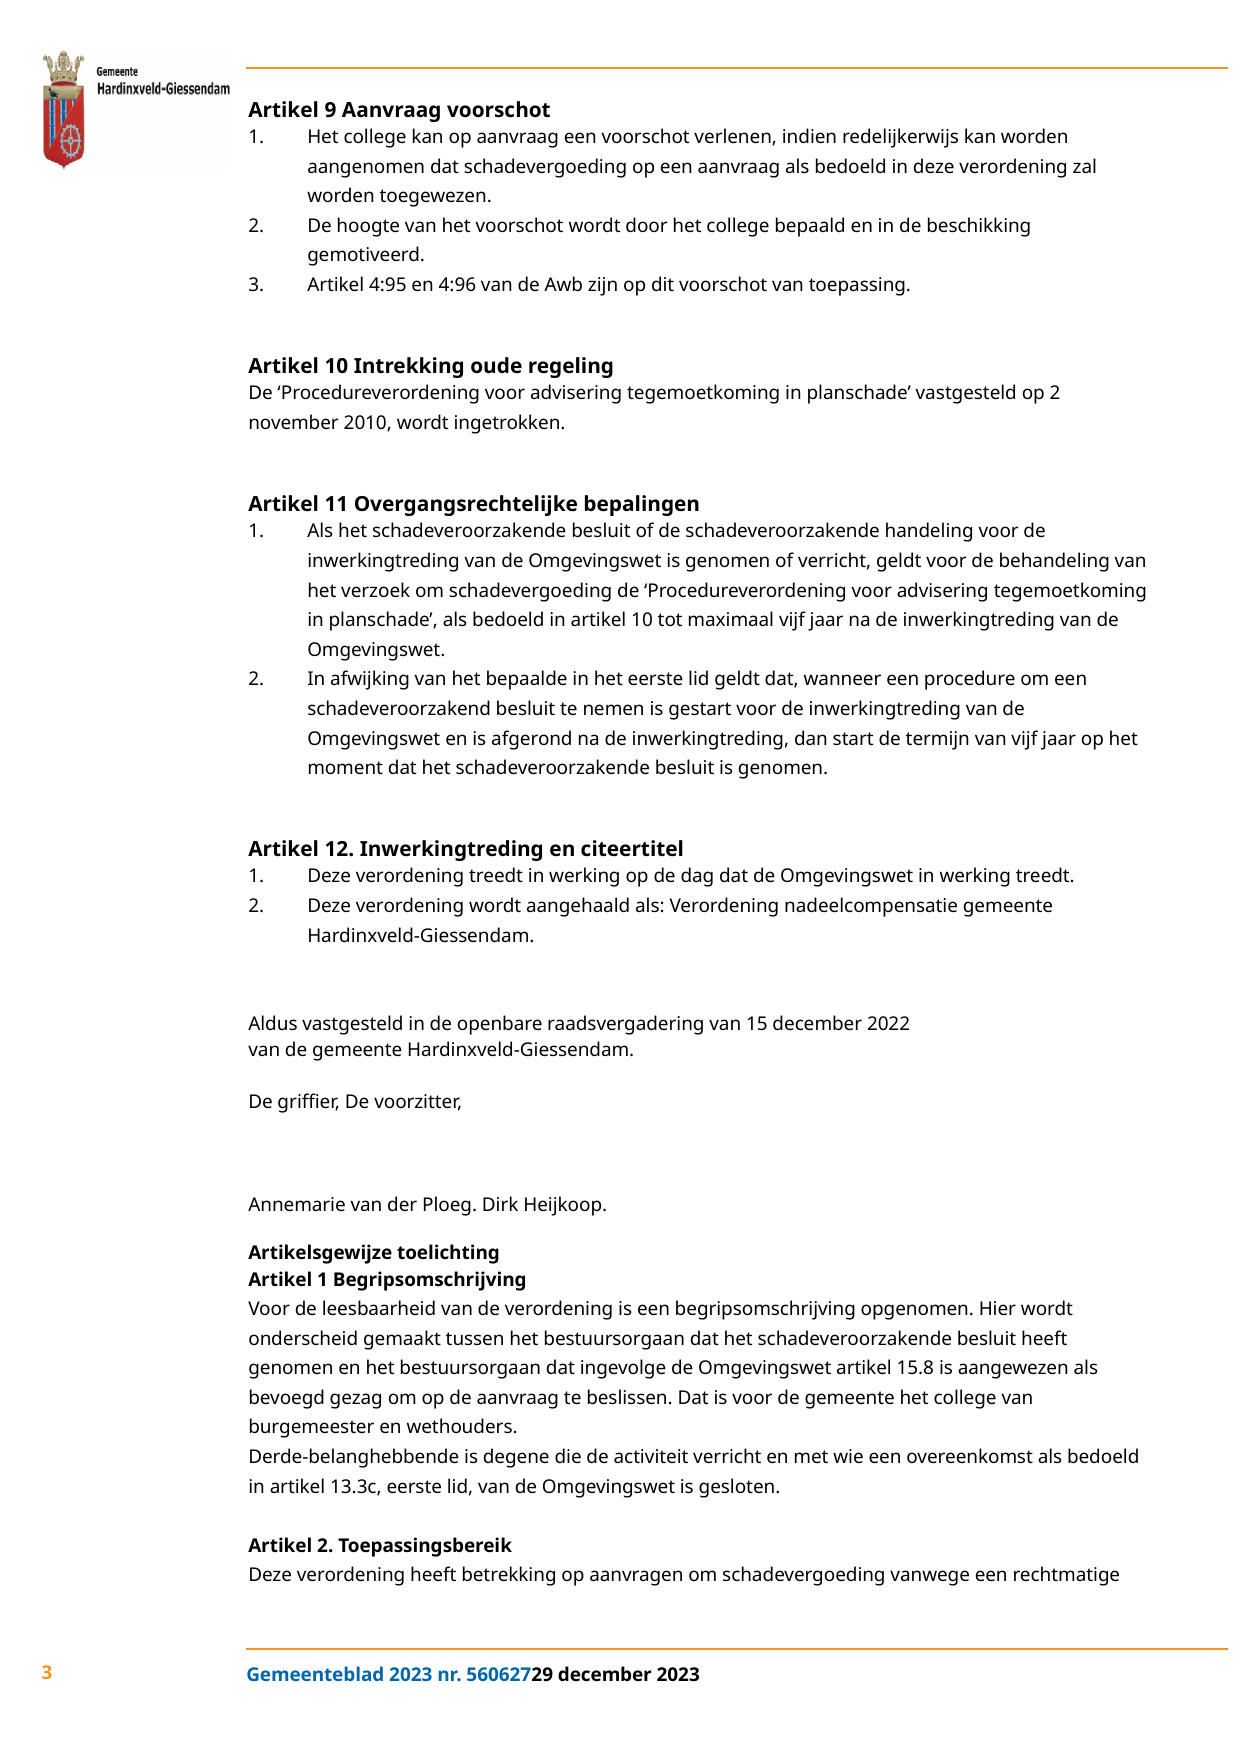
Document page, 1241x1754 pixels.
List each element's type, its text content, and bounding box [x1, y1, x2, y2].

text Artikelsgewijze toelichting [248, 1237, 1152, 1266]
text van de gemeente Hardinxveld-Giessendam. [248, 1036, 1152, 1062]
text De ‘Procedureverordening voor advisering tegemoetkoming in planschade’ vastgesteld op 2 november 2010, wordt ingetrokken. [248, 379, 1152, 435]
text Artikel 1 Begripsomschrijving [248, 1266, 1152, 1291]
list In afwijking van het bepaalde in het eerste lid geldt dat, wanneer een procedure om een schadeveroorzakend besluit te nemen is gestart voor de inwerkingtreding van de Omgevingswet en is afgerond na de inwerkingtreding, dan start de termijn van vijf jaar op het moment dat het schadeveroorzakende besluit is genomen. [248, 666, 1152, 780]
text Artikel 12. Inwerkingtreding en citeertitel [248, 834, 1152, 863]
list Het college kan op aanvraag een voorschot verlenen, indien redelijkerwijs kan worden aangenomen dat schadevergoeding op een aanvraag als bedoeld in deze verordening zal worden toegewezen. [248, 123, 1152, 208]
list Deze verordening treedt in werking op de dag dat de Omgevingswet in werking treedt. [248, 863, 1152, 888]
text Artikel 2. Toepassingsbereik [248, 1532, 1152, 1558]
text Artikel 10 Intrekking oude regeling [248, 351, 1152, 379]
text Derde-belanghebbende is degene die de activiteit verricht en met wie een overeenkomst als bedoeld in artikel 13.3c, eerste lid, van de Omgevingswet is gesloten. [248, 1443, 1152, 1498]
text Artikel 11 Overgangsrechtelijke bepalingen [248, 489, 1152, 518]
list De hoogte van het voorschot wordt door het college bepaald en in de beschikking gemotiveerd. [248, 212, 1152, 267]
text Voor de leesbaarheid van de verordening is een begripsomschrijving opgenomen. Hier wordt onderscheid gemaakt tussen het bestuursorgaan dat het schadeveroorzakende besluit heeft genomen en het bestuursorgaan dat ingevolge de Omgevingswet artikel 15.8 is aangewezen als bevoegd gezag om op de aanvraag te beslissen. Dat is voor de gemeente het college van burgemeester en wethouders. [248, 1295, 1152, 1439]
text Annemarie van der Ploeg. Dirk Heijkoop. [248, 1191, 1152, 1216]
list Als het schadeveroorzakende besluit of de schadeveroorzakende handeling voor de inwerkingtreding van de Omgevingswet is genomen of verricht, geldt voor de behandeling van het verzoek om schadevergoeding de ‘Procedureverordening voor advisering tegemoetkoming in planschade’, als bedoeld in artikel 10 tot maximaal vijf jaar na de inwerkingtreding van de Omgevingswet. [248, 518, 1152, 662]
text Aldus vastgesteld in de openbare raadsvergadering van 15 december 2022 [248, 1011, 1152, 1036]
text Deze verordening heeft betrekking op aanvragen om schadevergoeding vanwege een rechtmatige [248, 1562, 1152, 1587]
picture [41, 47, 231, 172]
text De griffier, De voorzitter, [248, 1088, 1152, 1113]
text Artikel 9 Aanvraag voorschot [248, 95, 1152, 123]
list Deze verordening wordt aangehaald als: Verordening nadeelcompensatie gemeente Hardinxveld-Giessendam. [248, 892, 1152, 948]
list Artikel 4:95 en 4:96 van de Awb zijn op dit voorschot van toepassing. [248, 271, 1152, 297]
